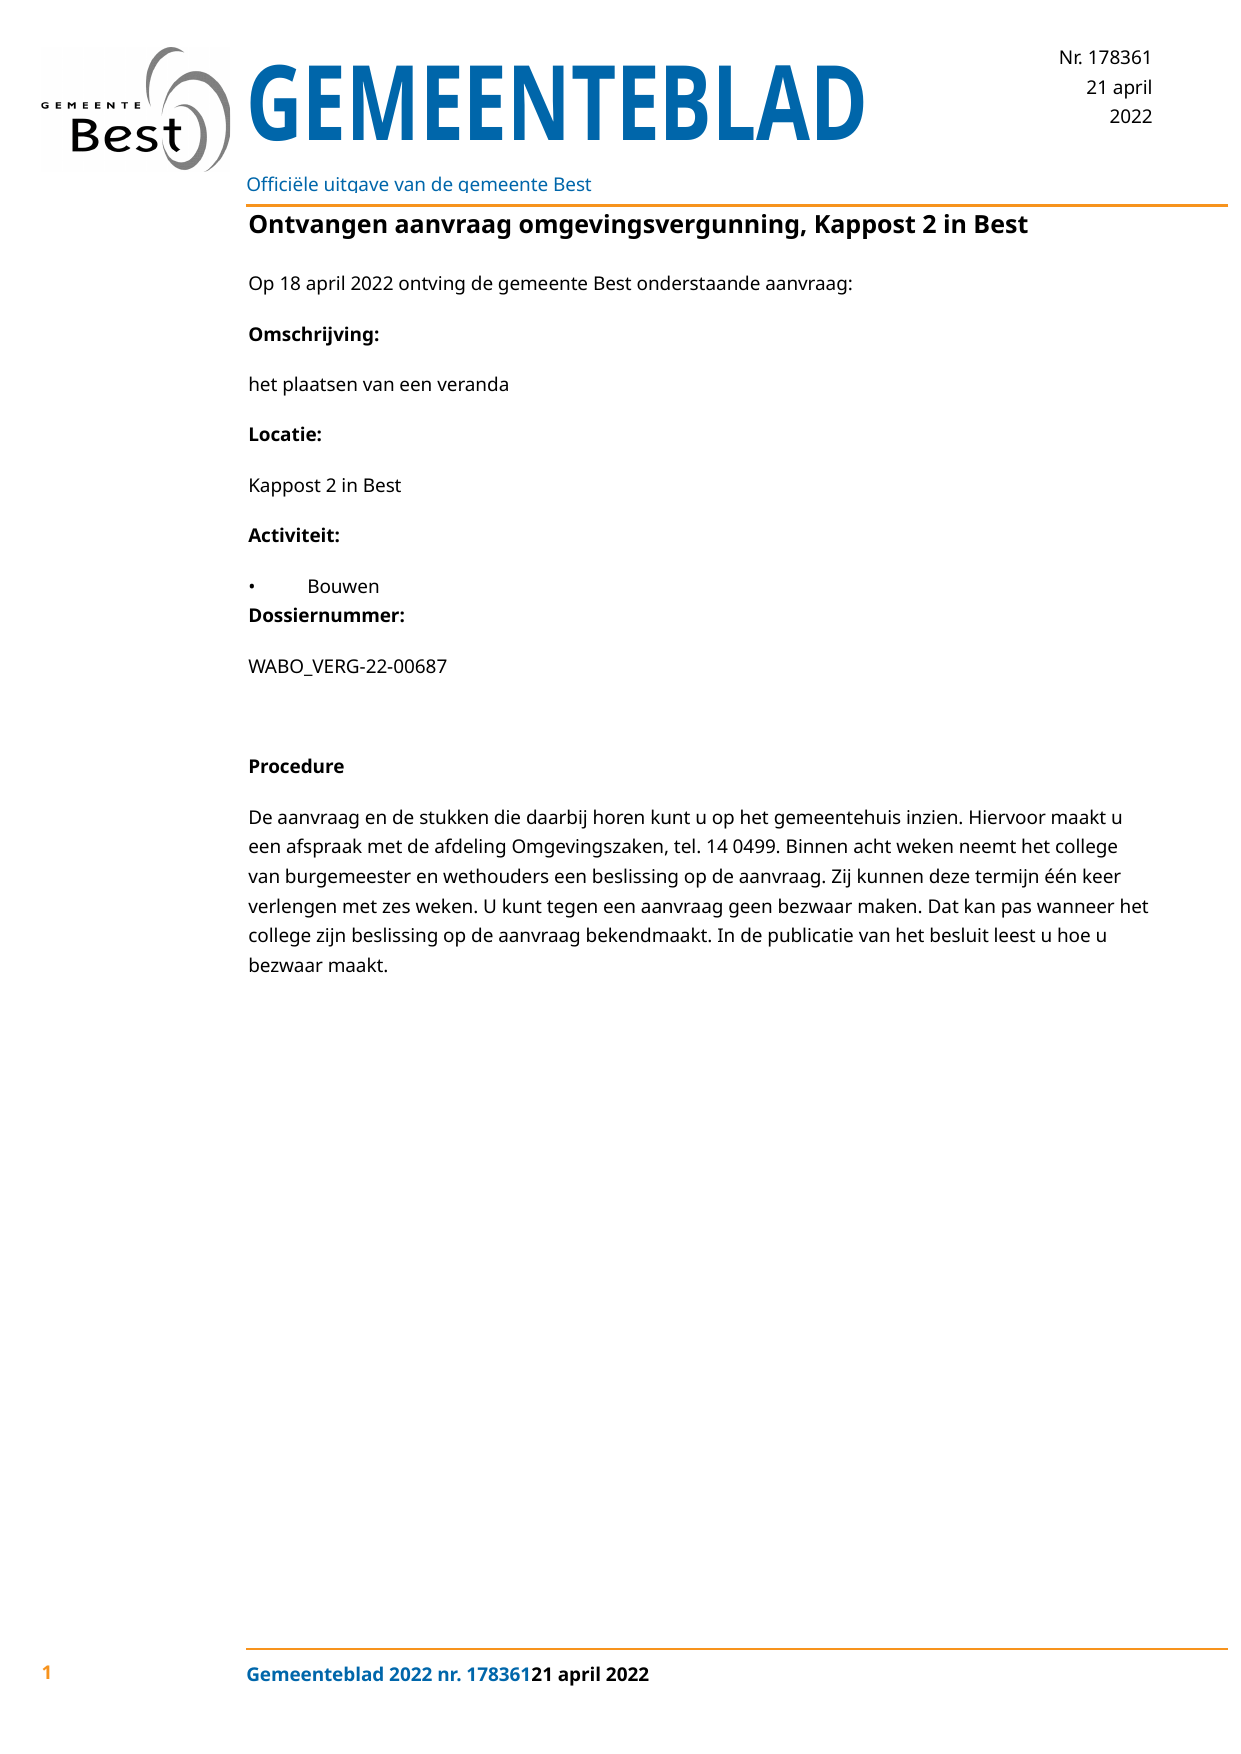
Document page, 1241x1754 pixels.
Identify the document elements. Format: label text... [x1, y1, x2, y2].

text Locatie: [248, 422, 1152, 447]
text Activiteit: [248, 522, 1152, 548]
text het plaatsen van een veranda [248, 371, 1152, 397]
text Ontvangen aanvraag omgevingsvergunning, Kappost 2 in Best [248, 207, 1152, 241]
text Dossiernummer: [248, 602, 1152, 628]
text WABO_VERG-22-00687 [248, 653, 1152, 678]
picture [41, 47, 231, 172]
text Op 18 april 2022 ontving de gemeente Best onderstaande aanvraag: [248, 270, 1152, 296]
text Kappost 2 in Best [248, 472, 1152, 498]
text De aanvraag en de stukken die daarbij horen kunt u op het gemeentehuis inzien. Hiervoor maakt u een afspraak met de afdeling Omgevingszaken, tel. 14 0499. Binnen acht weken neemt het college van burgemeester en wethouders een beslissing op de aanvraag. Zij kunnen deze termijn één keer verlengen met zes weken. U kunt tegen een aanvraag geen bezwaar maken. Dat kan pas wanneer het college zijn beslissing op de aanvraag bekendmaakt. In de publicatie van het besluit leest u hoe u bezwaar maakt. [248, 804, 1152, 978]
text Omschrijving: [248, 321, 1152, 346]
list Bouwen [248, 573, 1152, 598]
text Procedure [248, 754, 1152, 779]
